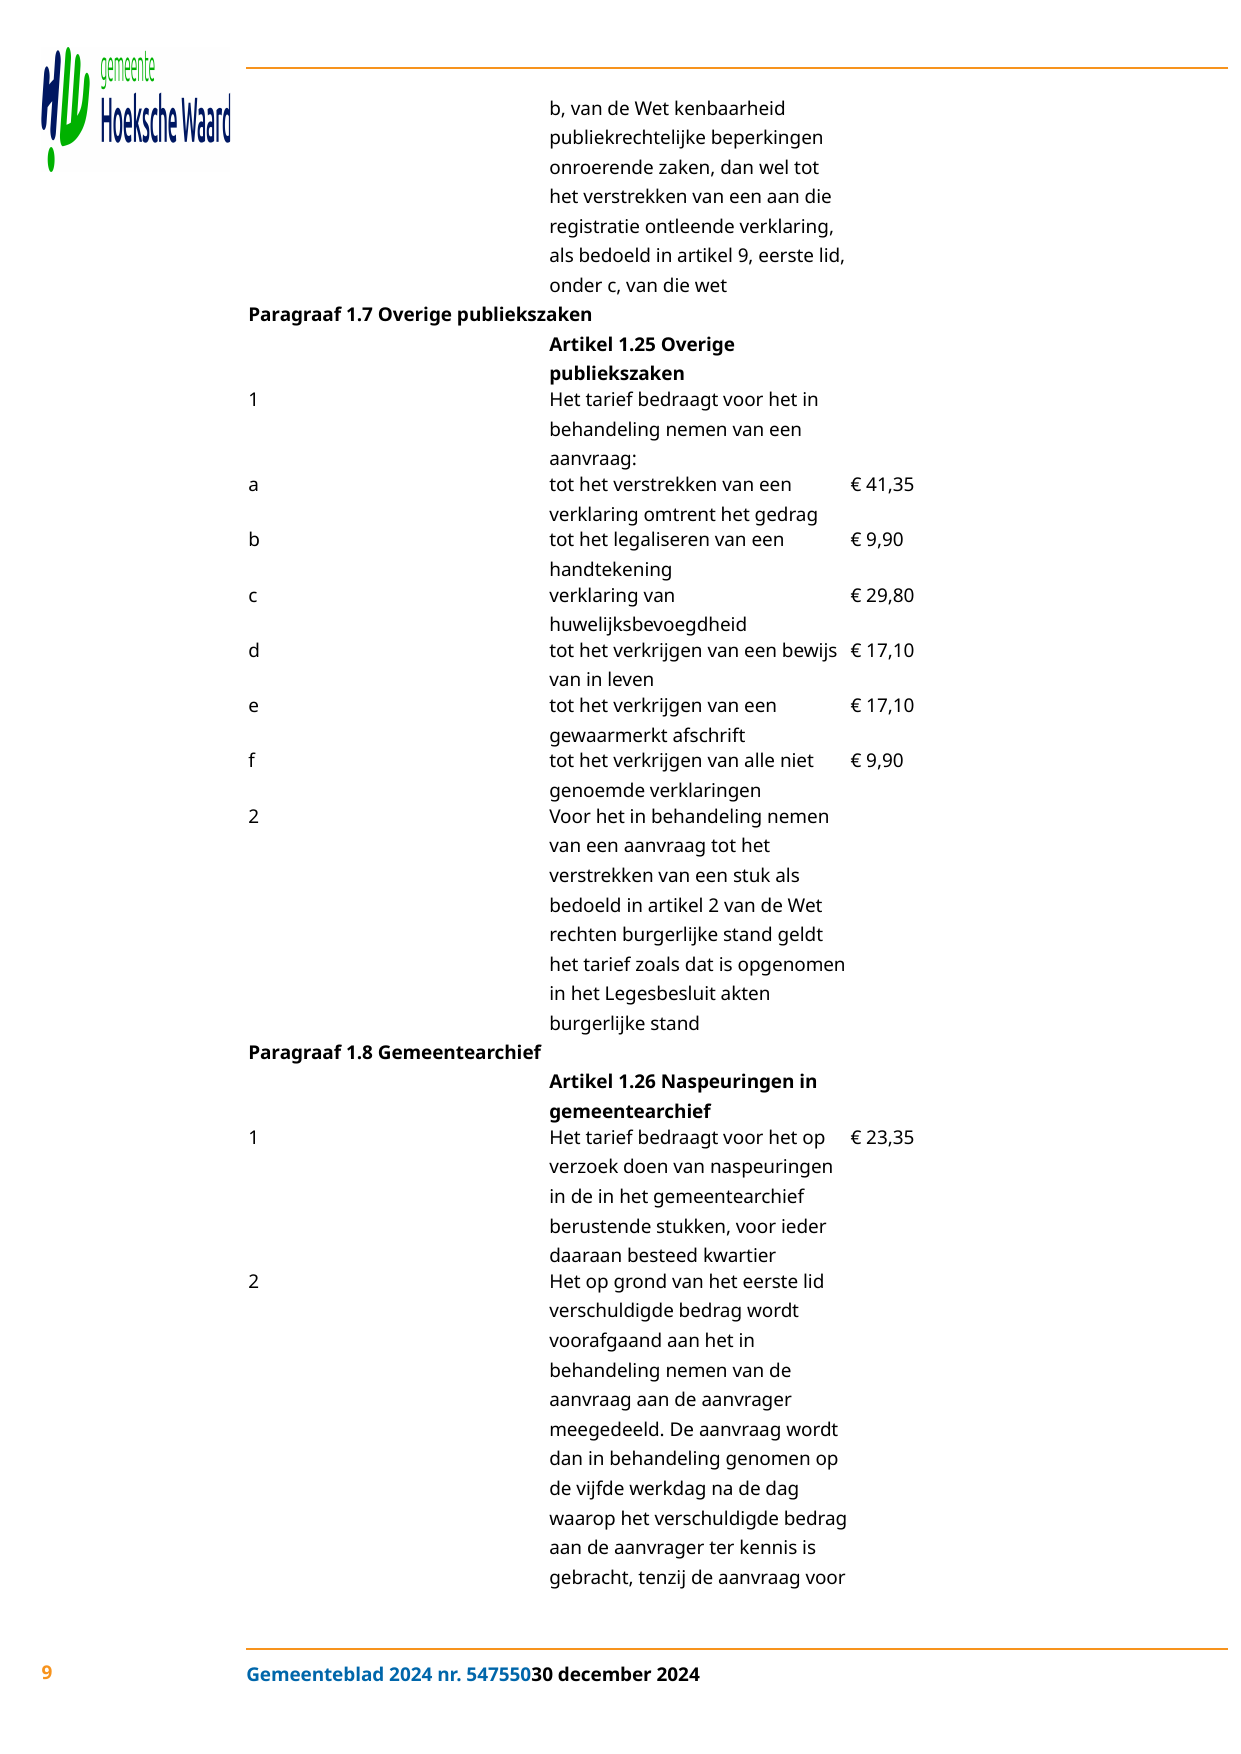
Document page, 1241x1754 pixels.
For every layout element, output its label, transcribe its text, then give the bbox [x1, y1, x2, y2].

table_cell [850, 95, 1152, 298]
table_header Artikel 1.25 Overige publiekszaken [549, 331, 850, 386]
table_header [850, 331, 1152, 386]
text Paragraaf 1.8 Gemeentearchief [248, 1039, 1152, 1065]
table_cell e [248, 693, 549, 748]
table_cell tot het verkrijgen van een bewijs van in leven [549, 637, 850, 692]
table_cell € 17,10 [850, 693, 1152, 748]
picture [41, 47, 231, 172]
table_cell [850, 386, 1152, 471]
table_header [248, 1069, 549, 1124]
table_cell c [248, 582, 549, 637]
table_cell € 9,90 [850, 526, 1152, 582]
table_cell a [248, 471, 549, 526]
table_cell Het tarief bedraagt voor het in behandeling nemen van een aanvraag: [549, 386, 850, 471]
table_cell € 41,35 [850, 471, 1152, 526]
table_cell [850, 803, 1152, 1036]
table_cell 1 [248, 386, 549, 471]
table_header [248, 331, 549, 386]
table_cell verklaring van huwelijksbevoegdheid [549, 582, 850, 637]
table_header Artikel 1.26 Naspeuringen in gemeentearchief [549, 1069, 850, 1124]
table_cell [850, 1268, 1152, 1590]
table_cell b, van de Wet kenbaarheid publiekrechtelijke beperkingen onroerende zaken, dan wel tot het verstrekken van een aan die registratie ontleende verklaring, als bedoeld in artikel 9, eerste lid, onder c, van die wet [549, 95, 850, 298]
table_cell tot het verkrijgen van alle niet genoemde verklaringen [549, 748, 850, 803]
table_cell tot het legaliseren van een handtekening [549, 526, 850, 582]
table_cell tot het verkrijgen van een gewaarmerkt afschrift [549, 693, 850, 748]
table_cell € 29,80 [850, 582, 1152, 637]
table_cell € 9,90 [850, 748, 1152, 803]
table_cell 2 [248, 1268, 549, 1590]
table_cell 2 [248, 803, 549, 1036]
table_header [850, 1069, 1152, 1124]
text Paragraaf 1.7 Overige publiekszaken [248, 301, 1152, 327]
table_cell 1 [248, 1124, 549, 1268]
table_cell tot het verstrekken van een verklaring omtrent het gedrag [549, 471, 850, 526]
table_cell Voor het in behandeling nemen van een aanvraag tot het verstrekken van een stuk als bedoeld in artikel 2 van de Wet rechten burgerlijke stand geldt het tarief zoals dat is opgenomen in het Legesbesluit akten burgerlijke stand [549, 803, 850, 1036]
table_cell [248, 95, 549, 298]
table_cell € 23,35 [850, 1124, 1152, 1268]
table_cell b [248, 526, 549, 582]
table_cell Het op grond van het eerste lid verschuldigde bedrag wordt voorafgaand aan het in behandeling nemen van de aanvraag aan de aanvrager meegedeeld. De aanvraag wordt dan in behandeling genomen op de vijfde werkdag na de dag waarop het verschuldigde bedrag aan de aanvrager ter kennis is gebracht, tenzij de aanvraag voor [549, 1268, 850, 1590]
table_cell Het tarief bedraagt voor het op verzoek doen van naspeuringen in de in het gemeentearchief berustende stukken, voor ieder daaraan besteed kwartier [549, 1124, 850, 1268]
table_cell d [248, 637, 549, 692]
table_cell f [248, 748, 549, 803]
table_cell € 17,10 [850, 637, 1152, 692]
